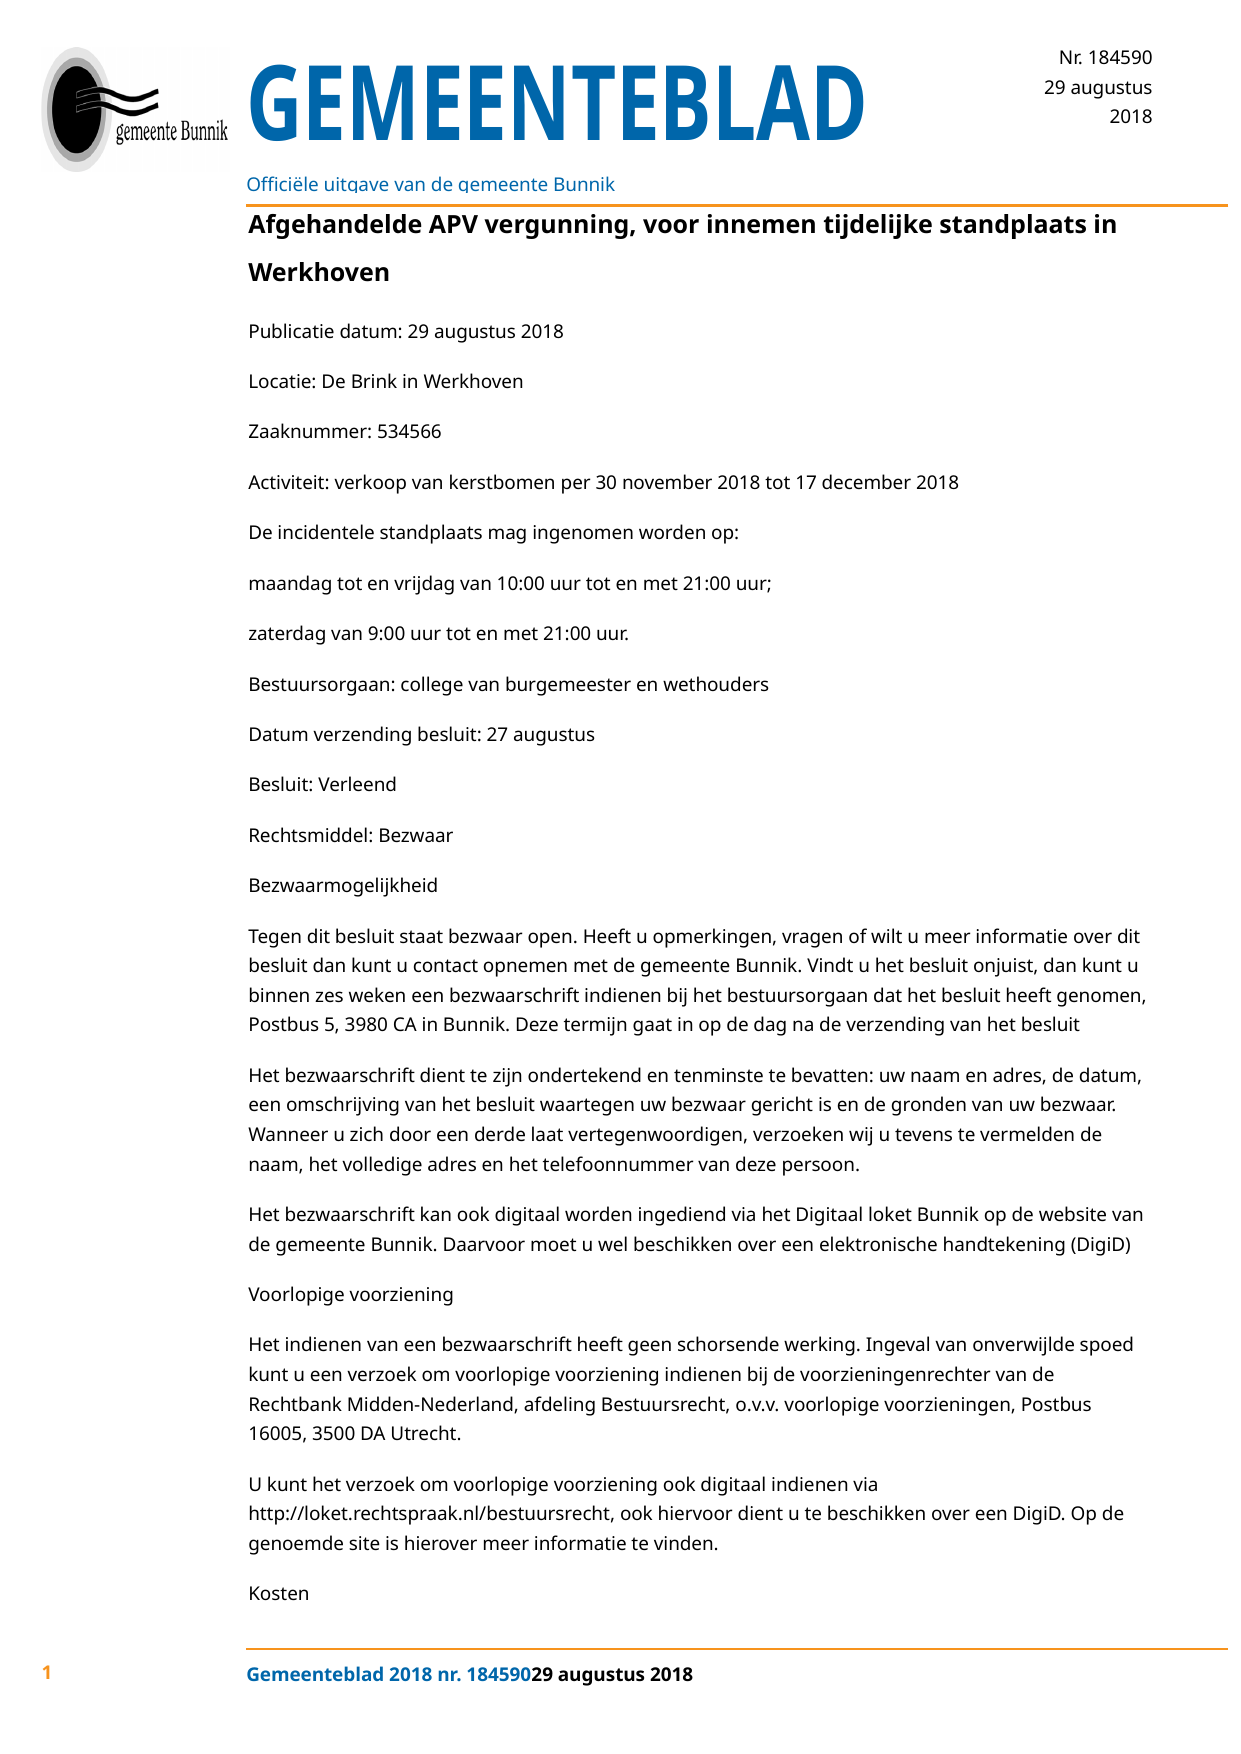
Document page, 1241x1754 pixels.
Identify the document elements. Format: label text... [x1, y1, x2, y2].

picture [41, 47, 231, 172]
text Het bezwaarschrift kan ook digitaal worden ingediend via het Digitaal loket Bunnik op de website van de gemeente Bunnik. Daarvoor moet u wel beschikken over een elektronische handtekening (DigiD) [248, 1201, 1152, 1257]
text De incidentele standplaats mag ingenomen worden op: [248, 519, 1152, 545]
text Activiteit: verkoop van kerstbomen per 30 november 2018 tot 17 december 2018 [248, 469, 1152, 495]
text Tegen dit besluit staat bezwaar open. Heeft u opmerkingen, vragen of wilt u meer informatie over dit besluit dan kunt u contact opnemen met de gemeente Bunnik. Vindt u het besluit onjuist, dan kunt u binnen zes weken een bezwaarschrift indienen bij het bestuursorgaan dat het besluit heeft genomen, Postbus 5, 3980 CA in Bunnik. Deze termijn gaat in op de dag na de verzending van het besluit [248, 923, 1152, 1037]
text Zaaknummer: 534566 [248, 419, 1152, 444]
text Bezwaarmogelijkheid [248, 872, 1152, 898]
text Voorlopige voorziening [248, 1281, 1152, 1307]
text Bestuursorgaan: college van burgemeester en wethouders [248, 671, 1152, 697]
text Publicatie datum: 29 augustus 2018 [248, 318, 1152, 344]
text U kunt het verzoek om voorlopige voorziening ook digitaal indienen via http://loket.rechtspraak.nl/bestuursrecht, ook hiervoor dient u te beschikken over een DigiD. Op de genoemde site is hierover meer informatie te vinden. [248, 1471, 1152, 1556]
text Kosten [248, 1580, 1152, 1606]
text Het indienen van een bezwaarschrift heeft geen schorsende werking. Ingeval van onverwijlde spoed kunt u een verzoek om voorlopige voorziening indienen bij de voorzieningenrechter van de Rechtbank Midden-Nederland, afdeling Bestuursrecht, o.v.v. voorlopige voorzieningen, Postbus 16005, 3500 DA Utrecht. [248, 1332, 1152, 1446]
text Locatie: De Brink in Werkhoven [248, 368, 1152, 394]
text Rechtsmiddel: Bezwaar [248, 822, 1152, 848]
text maandag tot en vrijdag van 10:00 uur tot en met 21:00 uur; [248, 570, 1152, 596]
text Afgehandelde APV vergunning, voor innemen tijdelijke standplaats in Werkhoven [248, 207, 1152, 288]
text zaterdag van 9:00 uur tot en met 21:00 uur. [248, 620, 1152, 646]
text Datum verzending besluit: 27 augustus [248, 721, 1152, 747]
text Het bezwaarschrift dient te zijn ondertekend en tenminste te bevatten: uw naam en adres, de datum, een omschrijving van het besluit waartegen uw bezwaar gericht is en de gronden van uw bezwaar. Wanneer u zich door een derde laat vertegenwoordigen, verzoeken wij u tevens te vermelden de naam, het volledige adres en het telefoonnummer van deze persoon. [248, 1062, 1152, 1177]
text Besluit: Verleend [248, 772, 1152, 797]
